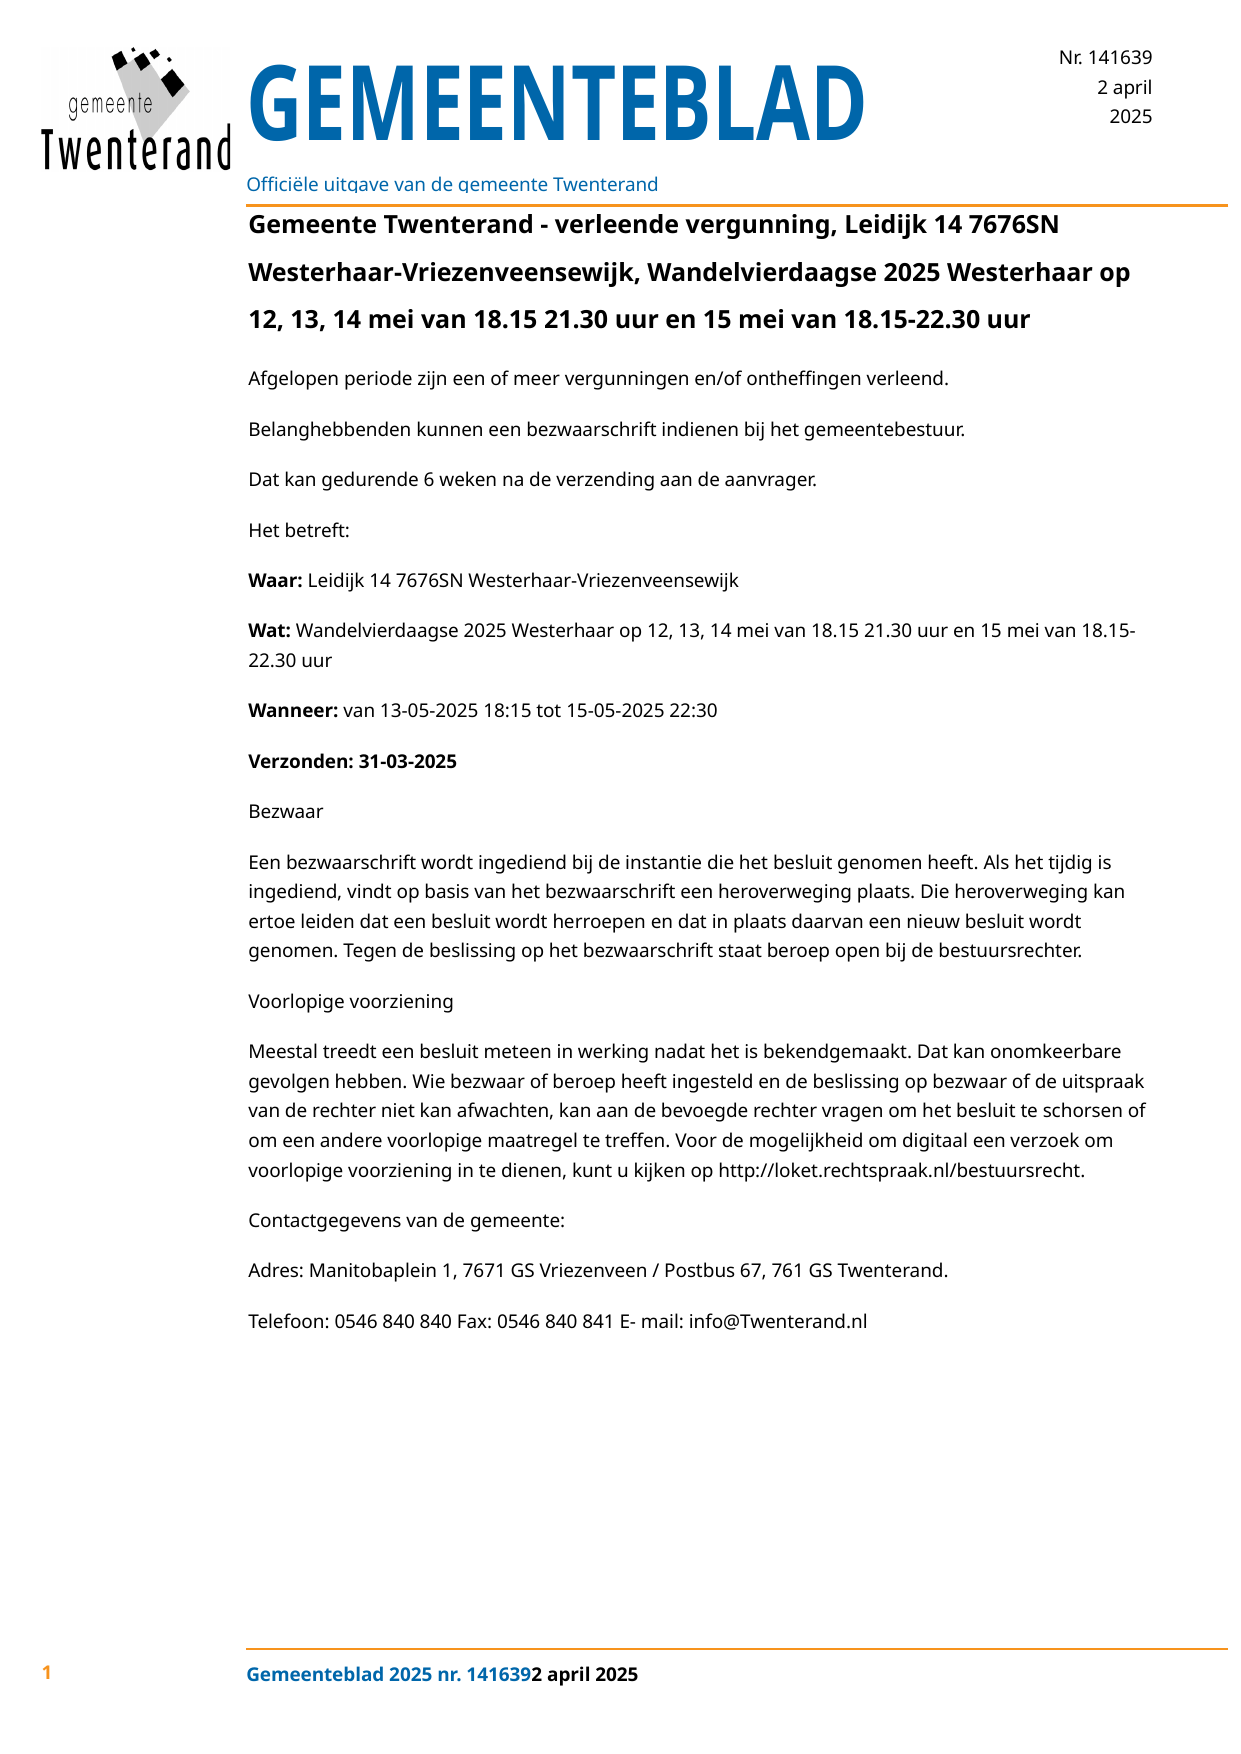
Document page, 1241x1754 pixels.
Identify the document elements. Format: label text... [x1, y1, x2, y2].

text Waar: Leidijk 14 7676SN Westerhaar-Vriezenveensewijk [248, 567, 1152, 593]
text Dat kan gedurende 6 weken na de verzending aan de aanvrager. [248, 466, 1152, 492]
picture [41, 47, 231, 172]
text Wat: Wandelvierdaagse 2025 Westerhaar op 12, 13, 14 mei van 18.15 21.30 uur en 15 mei van 18.15-22.30 uur [248, 618, 1152, 673]
text Telefoon: 0546 840 840 Fax: 0546 840 841 E- mail: info@Twenterand.nl [248, 1308, 1152, 1334]
text Voorlopige voorziening [248, 988, 1152, 1014]
text Belanghebbenden kunnen een bezwaarschrift indienen bij het gemeentebestuur. [248, 416, 1152, 442]
text Het betreft: [248, 517, 1152, 542]
text Gemeente Twenterand - verleende vergunning, Leidijk 14 7676SN Westerhaar-Vriezenveensewijk, Wandelvierdaagse 2025 Westerhaar op 12, 13, 14 mei van 18.15 21.30 uur en 15 mei van 18.15-22.30 uur [248, 207, 1152, 336]
text Meestal treedt een besluit meteen in werking nadat het is bekendgemaakt. Dat kan onomkeerbare gevolgen hebben. Wie bezwaar of beroep heeft ingesteld en de beslissing op bezwaar of de uitspraak van de rechter niet kan afwachten, kan aan de bevoegde rechter vragen om het besluit te schorsen of om een andere voorlopige maatregel te treffen. Voor de mogelijkheid om digitaal een verzoek om voorlopige voorziening in te dienen, kunt u kijken op http://loket.rechtspraak.nl/bestuursrecht. [248, 1038, 1152, 1182]
text Bezwaar [248, 798, 1152, 824]
text Wanneer: van 13-05-2025 18:15 tot 15-05-2025 22:30 [248, 698, 1152, 723]
text Contactgegevens van de gemeente: [248, 1207, 1152, 1233]
text Afgelopen periode zijn een of meer vergunningen en/of ontheffingen verleend. [248, 366, 1152, 391]
text Verzonden: 31-03-2025 [248, 748, 1152, 774]
text Een bezwaarschrift wordt ingediend bij de instantie die het besluit genomen heeft. Als het tijdig is ingediend, vindt op basis van het bezwaarschrift een heroverweging plaats. Die heroverweging kan ertoe leiden dat een besluit wordt herroepen en dat in plaats daarvan een nieuw besluit wordt genomen. Tegen de beslissing op het bezwaarschrift staat beroep open bij de bestuursrechter. [248, 849, 1152, 963]
text Adres: Manitobaplein 1, 7671 GS Vriezenveen / Postbus 67, 761 GS Twenterand. [248, 1258, 1152, 1283]
